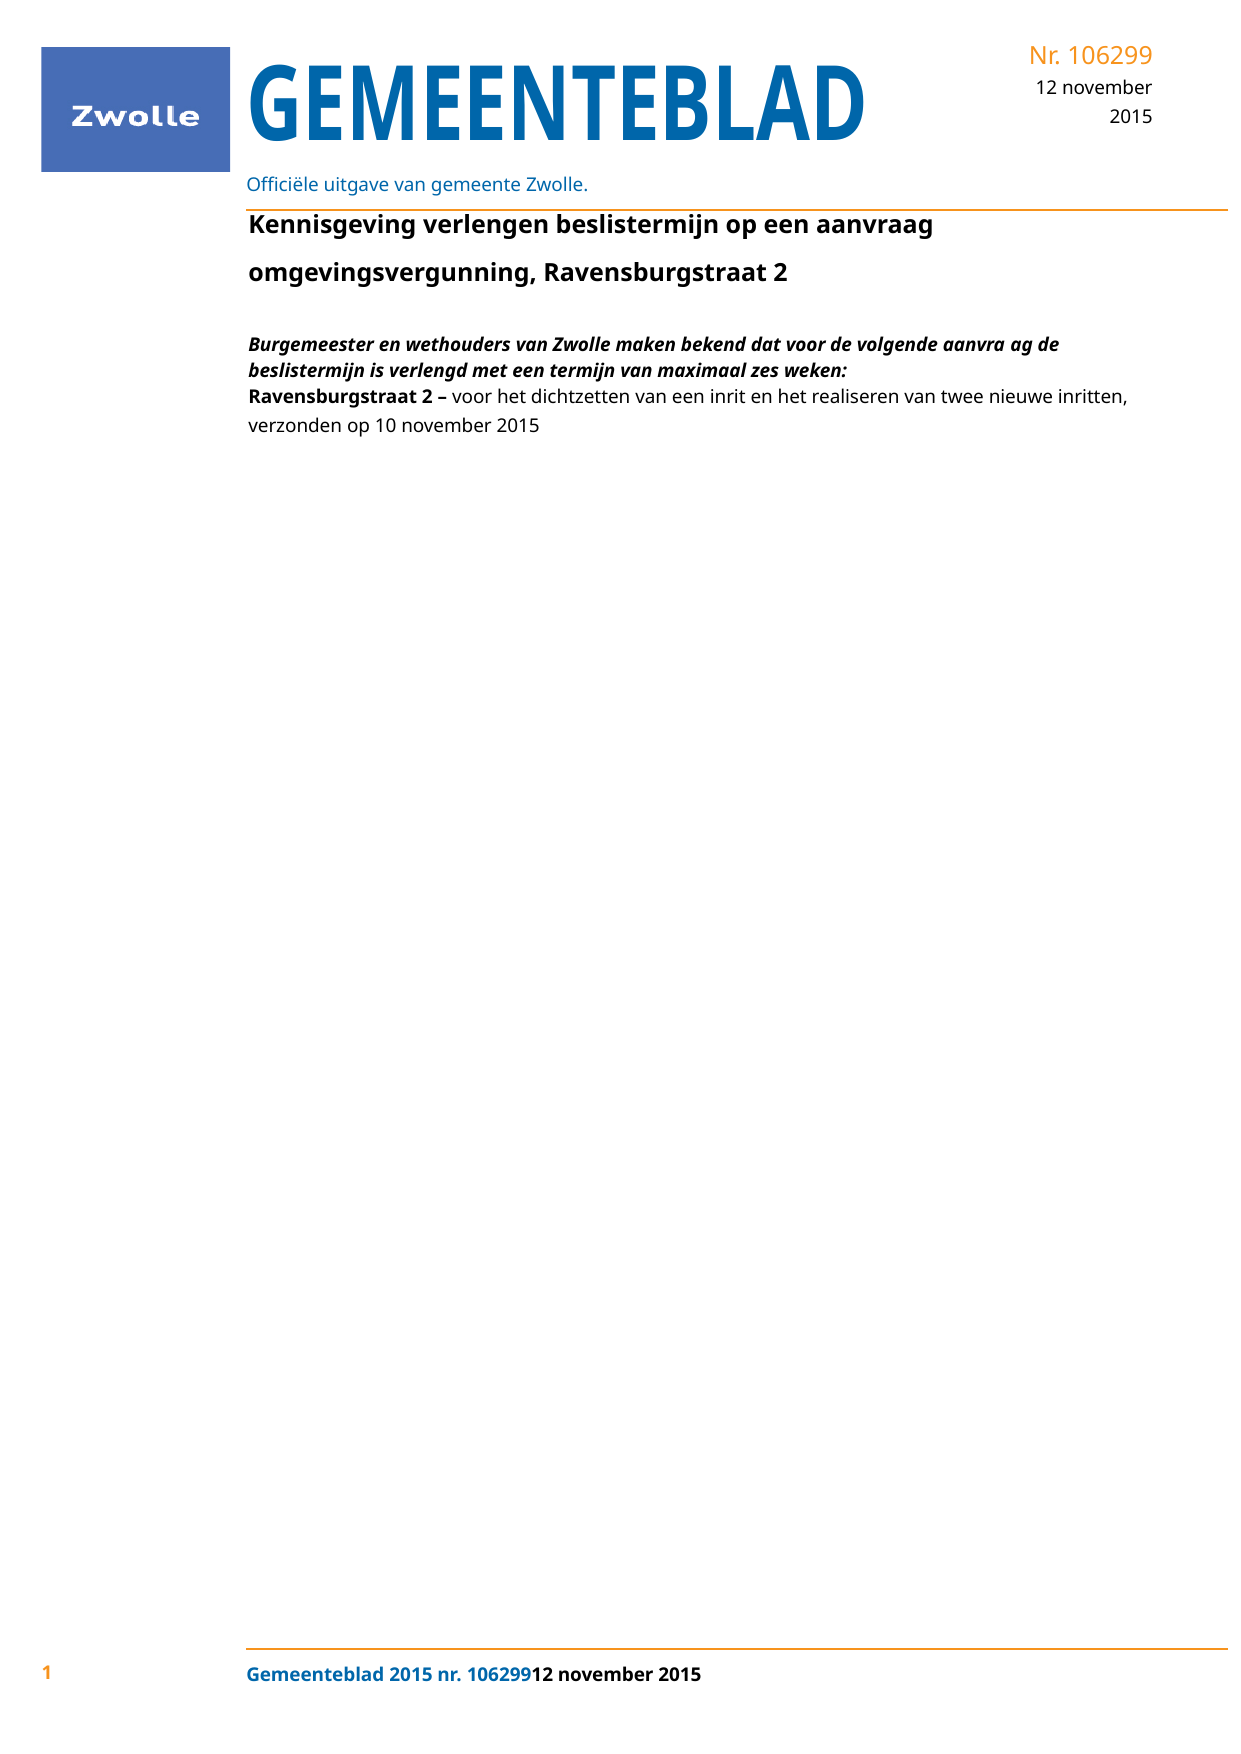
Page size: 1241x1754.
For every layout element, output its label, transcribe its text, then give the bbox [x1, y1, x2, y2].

text Kennisgeving verlengen beslistermijn op een aanvraag omgevingsvergunning, Ravensburgstraat 2 [248, 211, 1152, 288]
picture [41, 47, 231, 172]
text Ravensburgstraat 2 – voor het dichtzetten van een inrit en het realiseren van twee nieuwe inritten, verzonden op 10 november 2015 [248, 383, 1152, 438]
text Burgemeester en wethouders van Zwolle maken bekend dat voor de volgende aanvra ag de beslistermijn is verlengd met een termijn van maximaal zes weken: [248, 331, 1152, 383]
